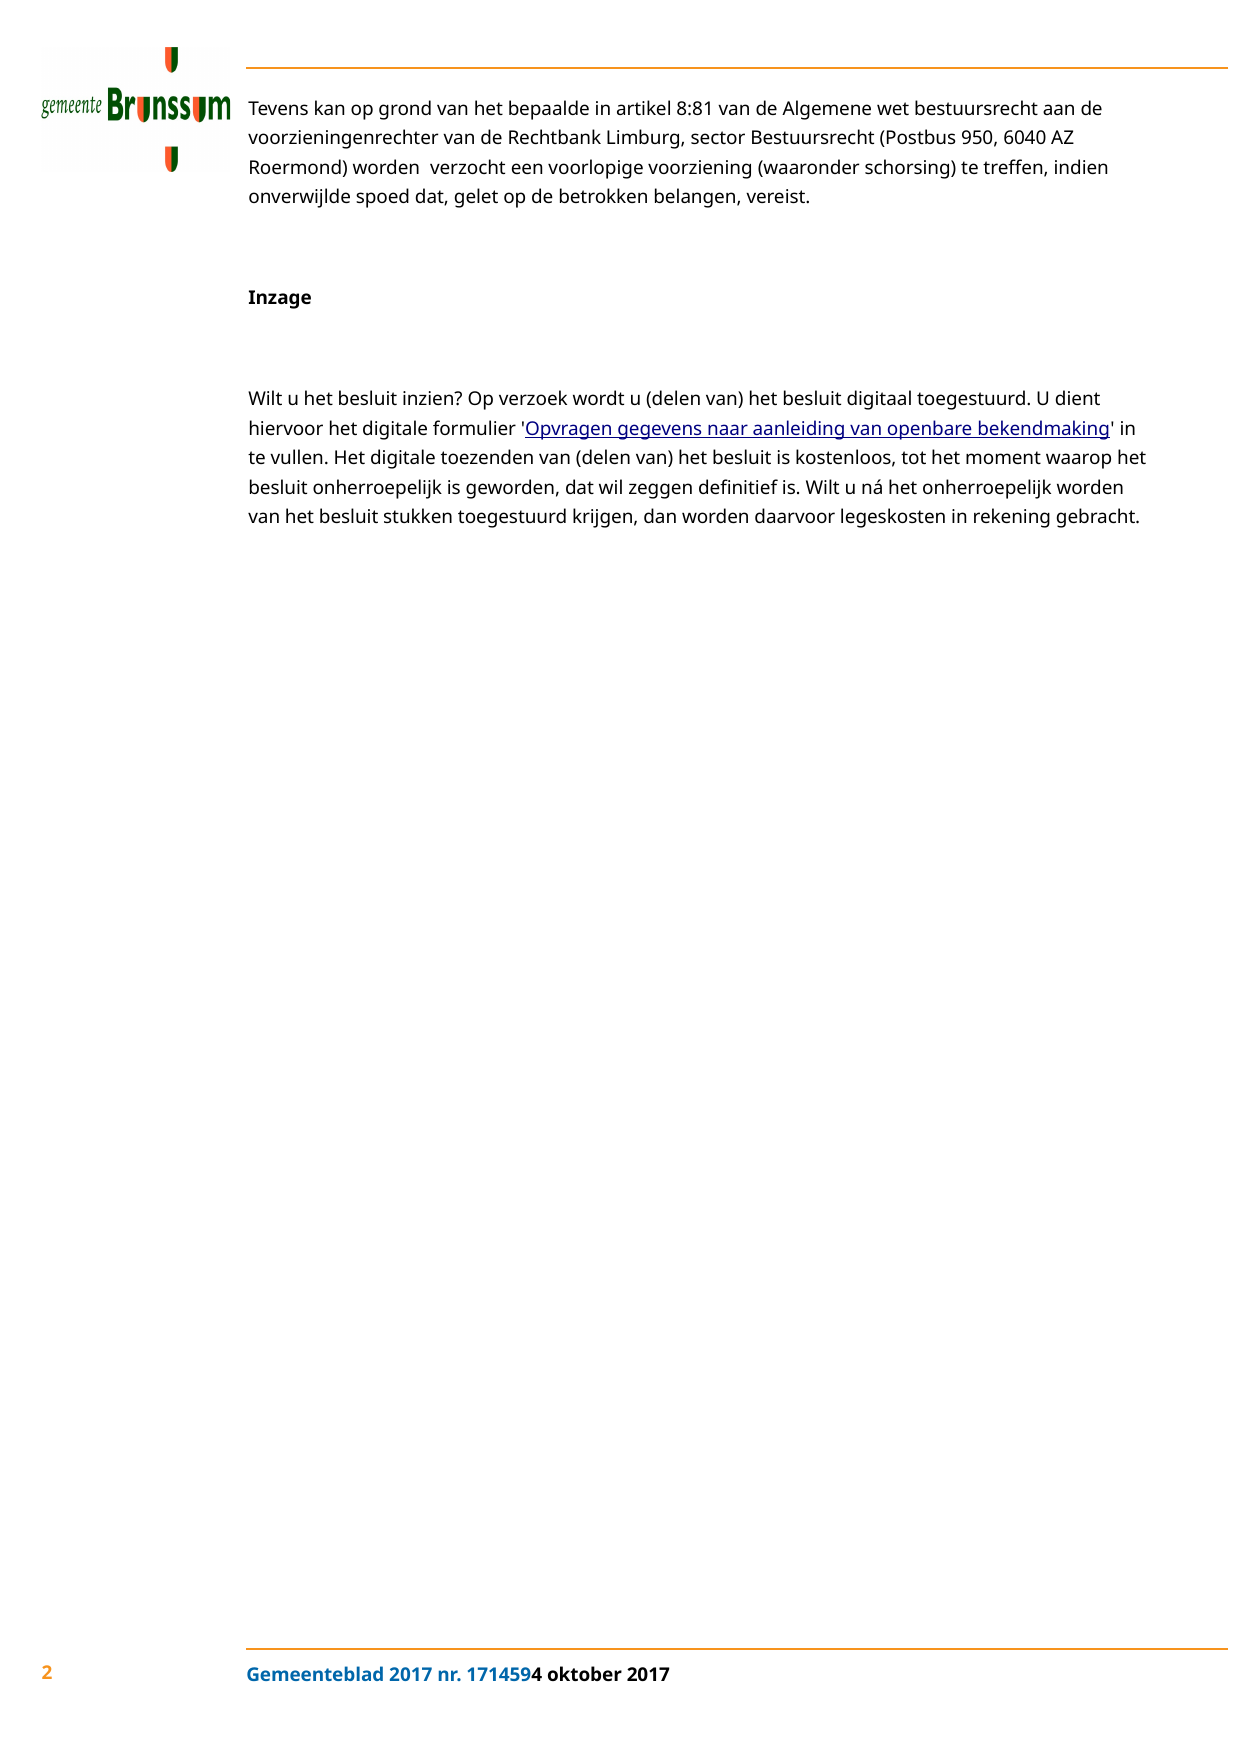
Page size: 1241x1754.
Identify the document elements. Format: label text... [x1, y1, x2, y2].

text Inzage [248, 284, 1152, 310]
text Wilt u het besluit inzien? Op verzoek wordt u (delen van) het besluit digitaal toegestuurd. U dient hiervoor het digitale formulier 'Opvragen gegevens naar aanleiding van openbare bekendmaking' in te vullen. Het digitale toezenden van (delen van) het besluit is kostenloos, tot het moment waarop het besluit onherroepelijk is geworden, dat wil zeggen definitief is. Wilt u ná het onherroepelijk worden van het besluit stukken toegestuurd krijgen, dan worden daarvoor legeskosten in rekening gebracht. [248, 385, 1152, 529]
picture [41, 47, 231, 172]
text Tevens kan op grond van het bepaalde in artikel 8:81 van de Algemene wet bestuursrecht aan de voorzieningenrechter van de Rechtbank Limburg, sector Bestuursrecht (Postbus 950, 6040 AZ Roermond) worden verzocht een voorlopige voorziening (waaronder schorsing) te treffen, indien onverwijlde spoed dat, gelet op de betrokken belangen, vereist. [248, 95, 1152, 209]
